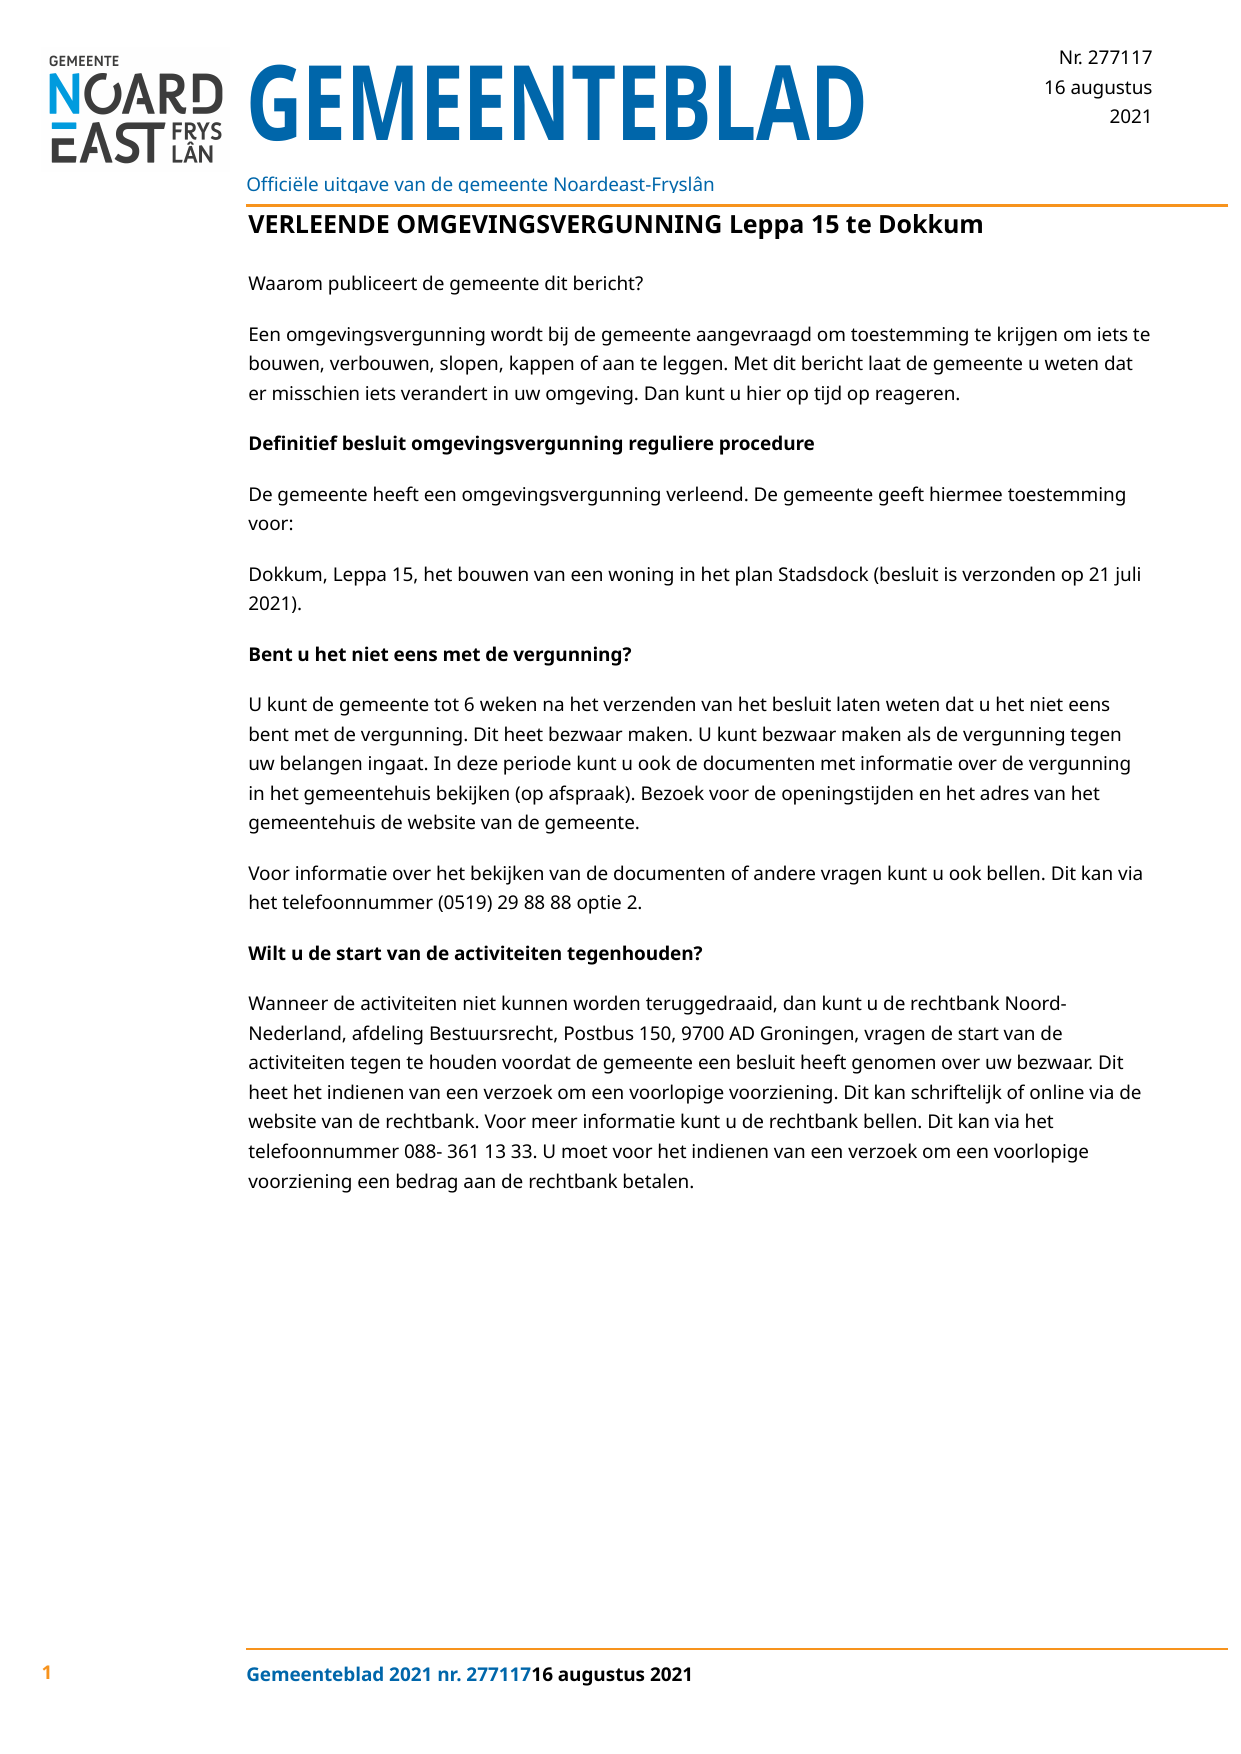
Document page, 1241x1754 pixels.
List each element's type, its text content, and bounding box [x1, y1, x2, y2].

text U kunt de gemeente tot 6 weken na het verzenden van het besluit laten weten dat u het niet eens bent met de vergunning. Dit heet bezwaar maken. U kunt bezwaar maken als de vergunning tegen uw belangen ingaat. In deze periode kunt u ook de documenten met informatie over de vergunning in het gemeentehuis bekijken (op afspraak). Bezoek voor de openingstijden en het adres van het gemeentehuis de website van de gemeente. [248, 691, 1152, 835]
text Dokkum, Leppa 15, het bouwen van een woning in het plan Stadsdock (besluit is verzonden op 21 juli 2021). [248, 561, 1152, 616]
text VERLEENDE OMGEVINGSVERGUNNING Leppa 15 te Dokkum [248, 207, 1152, 241]
picture [41, 47, 231, 172]
text Definitief besluit omgevingsvergunning reguliere procedure [248, 430, 1152, 456]
text Voor informatie over het bekijken van de documenten of andere vragen kunt u ook bellen. Dit kan via het telefoonnummer (0519) 29 88 88 optie 2. [248, 860, 1152, 915]
text Een omgevingsvergunning wordt bij de gemeente aangevraagd om toestemming te krijgen om iets te bouwen, verbouwen, slopen, kappen of aan te leggen. Met dit bericht laat de gemeente u weten dat er misschien iets verandert in uw omgeving. Dan kunt u hier op tijd op reageren. [248, 321, 1152, 406]
text Wilt u de start van de activiteiten tegenhouden? [248, 940, 1152, 966]
text De gemeente heeft een omgevingsvergunning verleend. De gemeente geeft hiermee toestemming voor: [248, 481, 1152, 536]
text Waarom publiceert de gemeente dit bericht? [248, 270, 1152, 296]
text Bent u het niet eens met de vergunning? [248, 641, 1152, 666]
text Wanneer de activiteiten niet kunnen worden teruggedraaid, dan kunt u de rechtbank Noord-Nederland, afdeling Bestuursrecht, Postbus 150, 9700 AD Groningen, vragen de start van de activiteiten tegen te houden voordat de gemeente een besluit heeft genomen over uw bezwaar. Dit heet het indienen van een verzoek om een voorlopige voorziening. Dit kan schriftelijk of online via de website van de rechtbank. Voor meer informatie kunt u de rechtbank bellen. Dit kan via het telefoonnummer 088- 361 13 33. U moet voor het indienen van een verzoek om een voorlopige voorziening een bedrag aan de rechtbank betalen. [248, 990, 1152, 1193]
